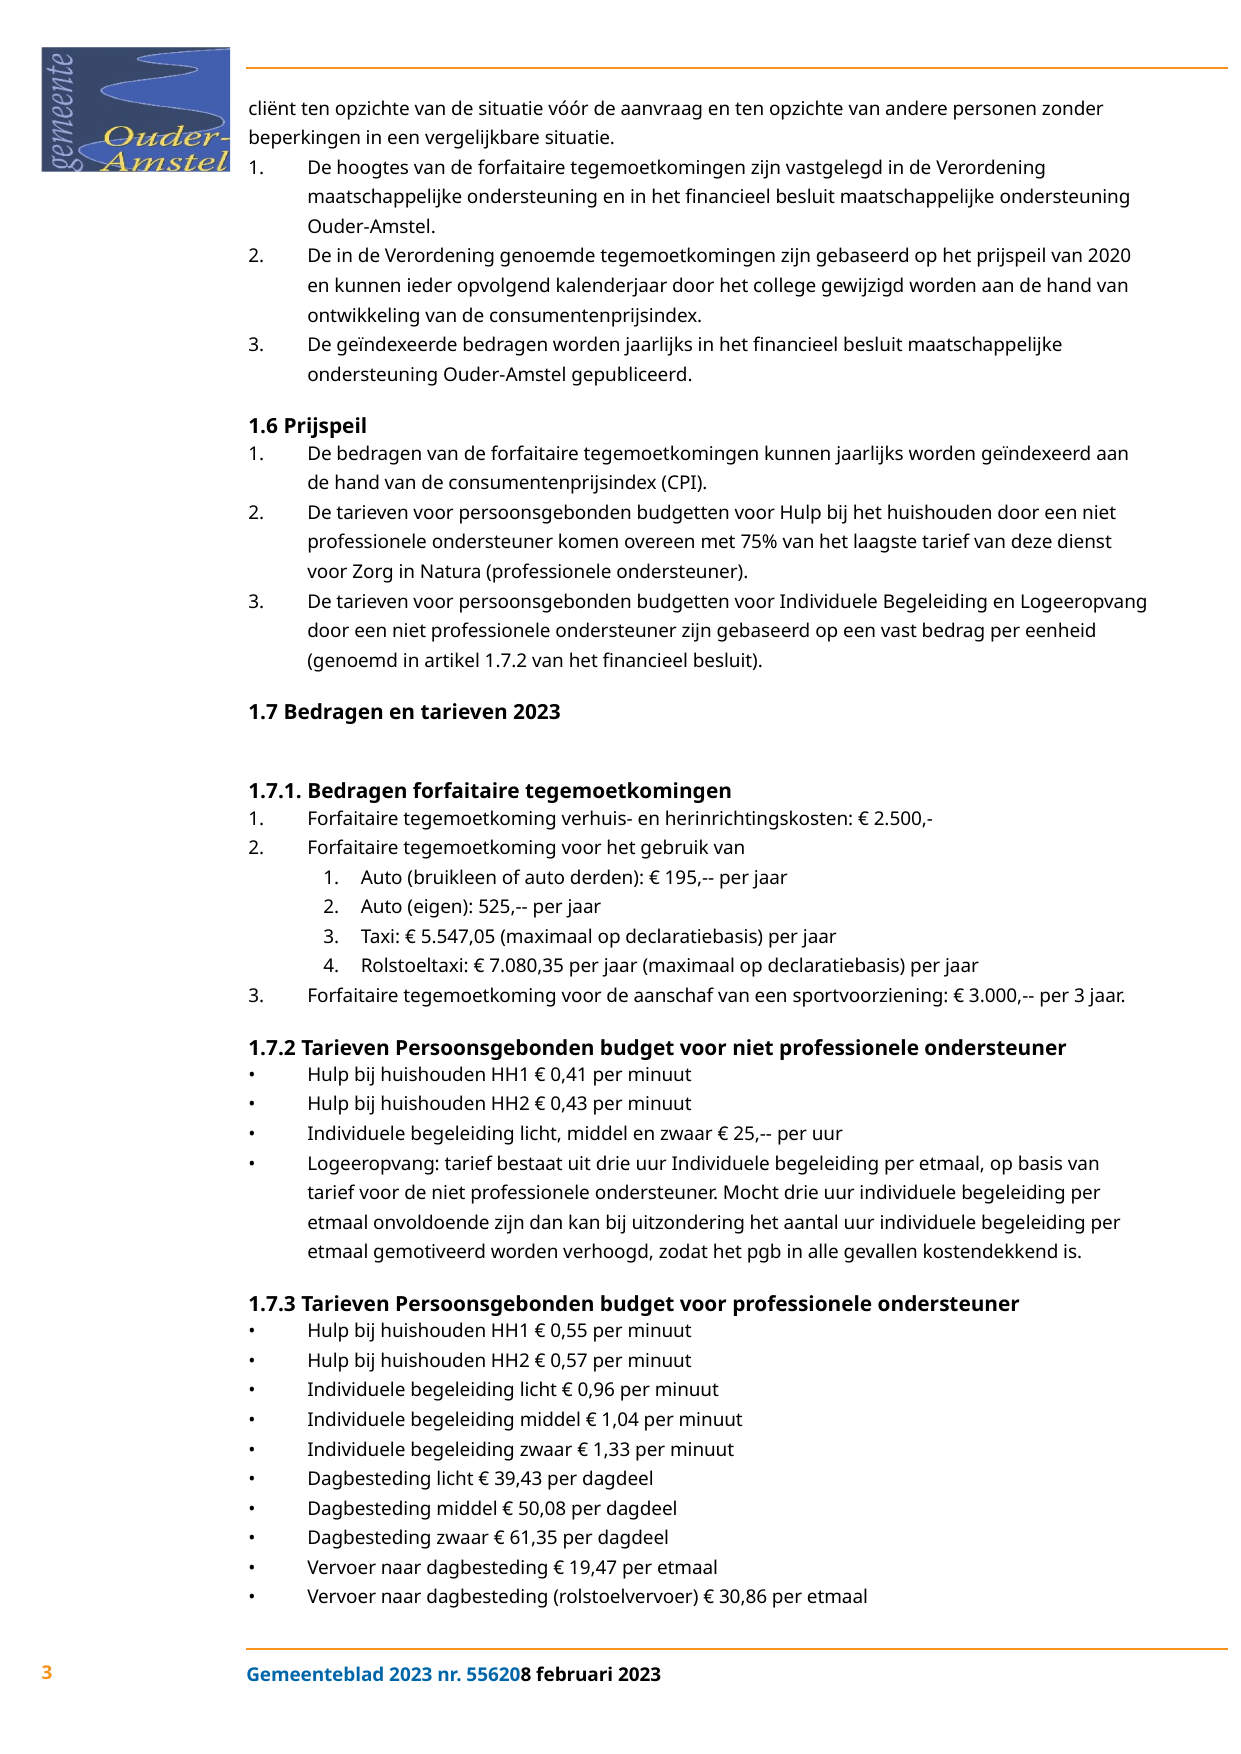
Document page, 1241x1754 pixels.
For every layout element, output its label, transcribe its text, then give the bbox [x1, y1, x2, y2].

list Individuele begeleiding zwaar € 1,33 per minuut [248, 1436, 1152, 1461]
text 1.7.1. Bedragen forfaitaire tegemoetkomingen [248, 776, 1152, 805]
list Hulp bij huishouden HH2 € 0,43 per minuut [248, 1091, 1152, 1116]
text 1.7.3 Tarieven Persoonsgebonden budget voor professionele ondersteuner [248, 1289, 1152, 1317]
list Vervoer naar dagbesteding (rolstoelvervoer) € 30,86 per etmaal [248, 1584, 1152, 1609]
list Individuele begeleiding licht € 0,96 per minuut [248, 1377, 1152, 1402]
list De tarieven voor persoonsgebonden budgetten voor Hulp bij het huishouden door een niet professionele ondersteuner komen overeen met 75% van het laagste tarief van deze dienst voor Zorg in Natura (professionele ondersteuner). [248, 499, 1152, 584]
text 1.6 Prijspeil [248, 411, 1152, 440]
list Forfaitaire tegemoetkoming voor de aanschaf van een sportvoorziening: € 3.000,-- per 3 jaar. [248, 982, 1152, 1008]
list Individuele begeleiding middel € 1,04 per minuut [248, 1406, 1152, 1432]
text cliënt ten opzichte van de situatie vóór de aanvraag en ten opzichte van andere personen zonder beperkingen in een vergelijkbare situatie. [248, 95, 1152, 150]
picture [41, 47, 231, 172]
list De in de Verordening genoemde tegemoetkomingen zijn gebaseerd op het prijspeil van 2020 en kunnen ieder opvolgend kalenderjaar door het college gewijzigd worden aan de hand van ontwikkeling van de consumentenprijsindex. [248, 243, 1152, 328]
text 1.7 Bedragen en tarieven 2023 [248, 697, 1152, 726]
list Hulp bij huishouden HH1 € 0,41 per minuut [248, 1061, 1152, 1087]
list Individuele begeleiding licht, middel en zwaar € 25,-- per uur [248, 1120, 1152, 1146]
list Auto (bruikleen of auto derden): € 195,-- per jaar [323, 864, 1152, 889]
list Hulp bij huishouden HH2 € 0,57 per minuut [248, 1347, 1152, 1373]
list Vervoer naar dagbesteding € 19,47 per etmaal [248, 1554, 1152, 1580]
list De geïndexeerde bedragen worden jaarlijks in het financieel besluit maatschappelijke ondersteuning Ouder-Amstel gepubliceerd. [248, 331, 1152, 387]
list Dagbesteding licht € 39,43 per dagdeel [248, 1465, 1152, 1491]
text 1.7.2 Tarieven Persoonsgebonden budget voor niet professionele ondersteuner [248, 1033, 1152, 1061]
list Logeeropvang: tarief bestaat uit drie uur Individuele begeleiding per etmaal, op basis van tarief voor de niet professionele ondersteuner. Mocht drie uur individuele begeleiding per etmaal onvoldoende zijn dan kan bij uitzondering het aantal uur individuele begeleiding per etmaal gemotiveerd worden verhoogd, zodat het pgb in alle gevallen kostendekkend is. [248, 1150, 1152, 1264]
list Hulp bij huishouden HH1 € 0,55 per minuut [248, 1317, 1152, 1343]
list Forfaitaire tegemoetkoming verhuis- en herinrichtingskosten: € 2.500,- [248, 805, 1152, 830]
list Dagbesteding zwaar € 61,35 per dagdeel [248, 1524, 1152, 1550]
list Taxi: € 5.547,05 (maximaal op declaratiebasis) per jaar [323, 923, 1152, 949]
list De hoogtes van de forfaitaire tegemoetkomingen zijn vastgelegd in de Verordening maatschappelijke ondersteuning en in het financieel besluit maatschappelijke ondersteuning Ouder-Amstel. [248, 154, 1152, 239]
list Forfaitaire tegemoetkoming voor het gebruik van [248, 834, 1152, 860]
list Auto (eigen): 525,-- per jaar [323, 893, 1152, 919]
list De tarieven voor persoonsgebonden budgetten voor Individuele Begeleiding en Logeeropvang door een niet professionele ondersteuner zijn gebaseerd op een vast bedrag per eenheid (genoemd in artikel 1.7.2 van het financieel besluit). [248, 588, 1152, 673]
list Rolstoeltaxi: € 7.080,35 per jaar (maximaal op declaratiebasis) per jaar [323, 953, 1152, 978]
list Dagbesteding middel € 50,08 per dagdeel [248, 1495, 1152, 1521]
list De bedragen van de forfaitaire tegemoetkomingen kunnen jaarlijks worden geïndexeerd aan de hand van de consumentenprijsindex (CPI). [248, 440, 1152, 495]
